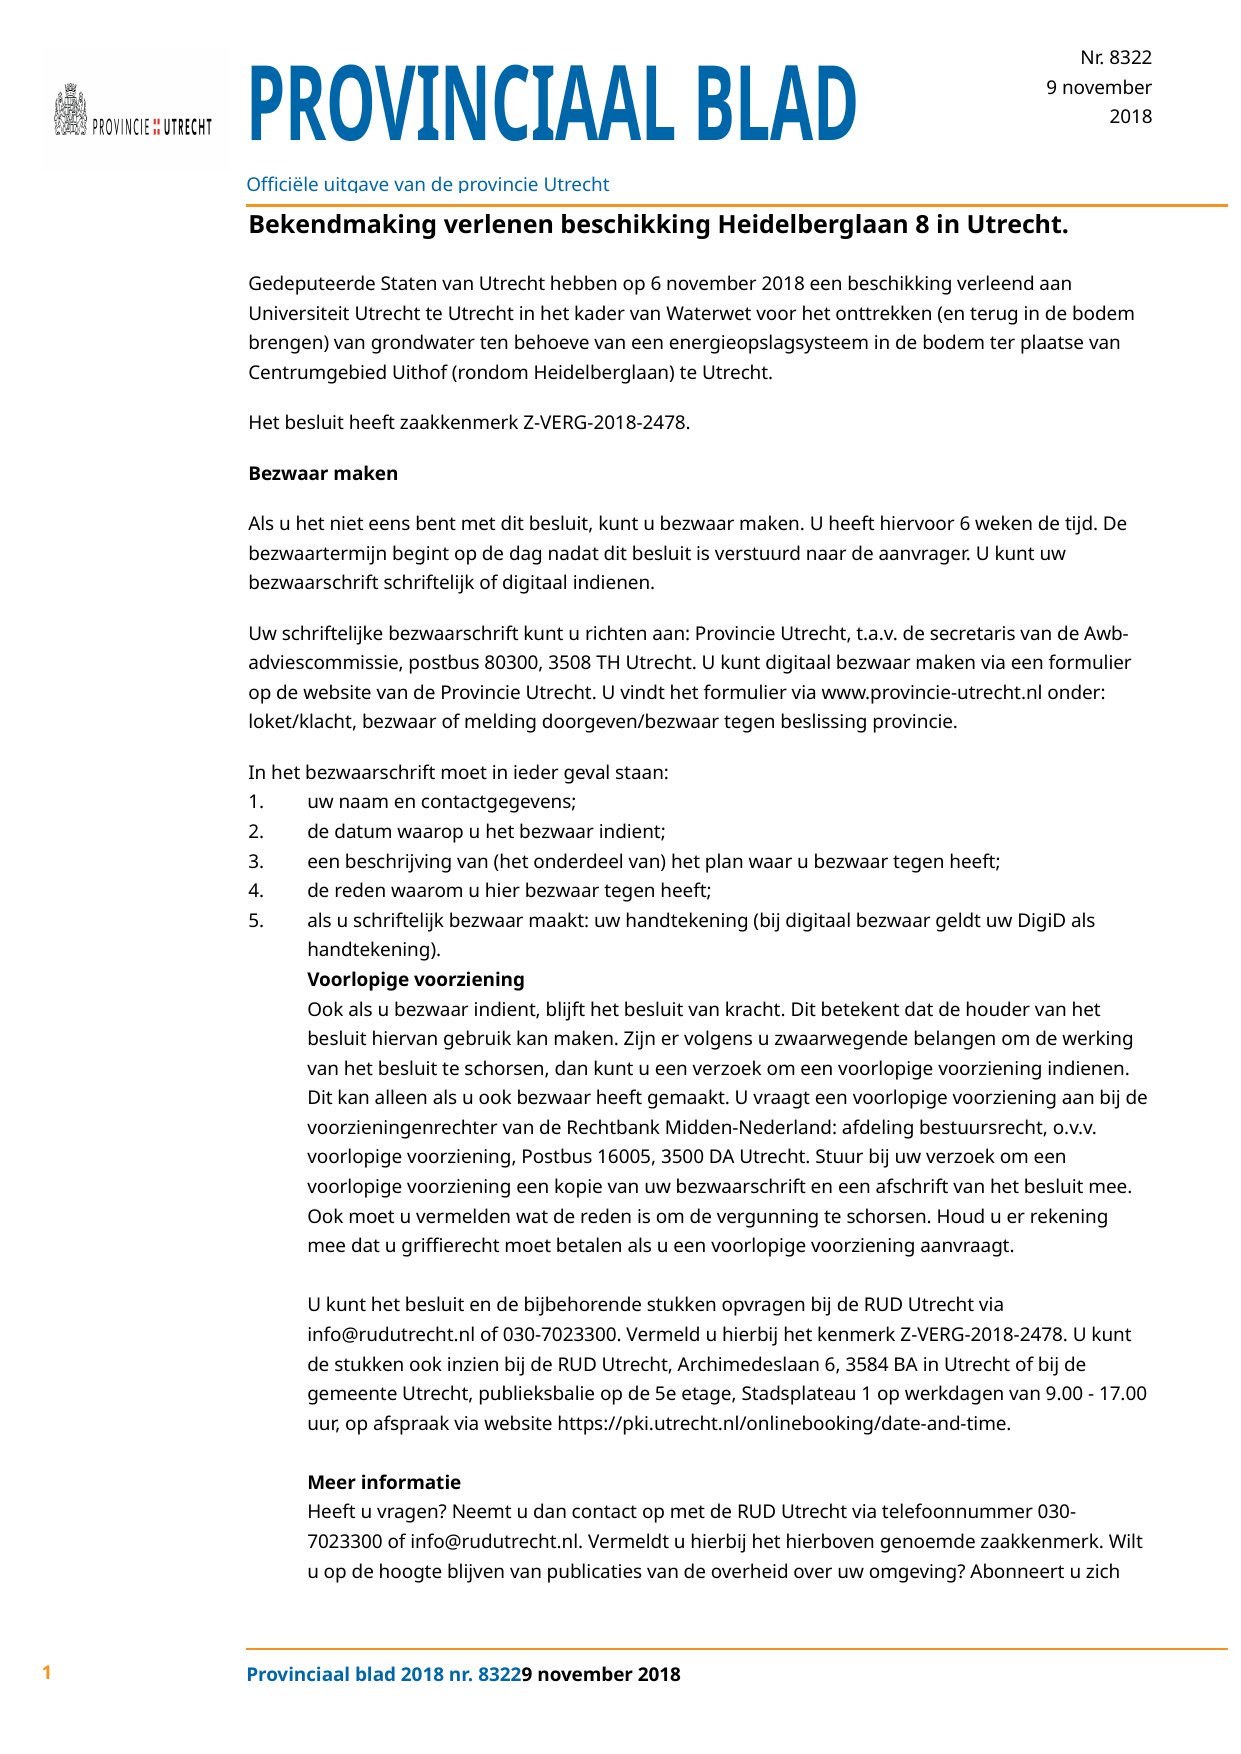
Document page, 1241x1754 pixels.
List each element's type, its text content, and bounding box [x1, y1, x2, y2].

list de datum waarop u het bezwaar indient; [248, 818, 1152, 844]
list de reden waarom u hier bezwaar tegen heeft; [248, 877, 1152, 903]
text Als u het niet eens bent met dit besluit, kunt u bezwaar maken. U heeft hiervoor 6 weken de tijd. De bezwaartermijn begint op de dag nadat dit besluit is verstuurd naar de aanvrager. U kunt uw bezwaarschrift schriftelijk of digitaal indienen. [248, 510, 1152, 595]
list Heeft u vragen? Neemt u dan contact op met de RUD Utrecht via telefoonnummer 030-7023300 of info@rudutrecht.nl. Vermeldt u hierbij het hierboven genoemde zaakkenmerk. Wilt u op de hoogte blijven van publicaties van de overheid over uw omgeving? Abonneert u zich [248, 1499, 1152, 1583]
list U kunt het besluit en de bijbehorende stukken opvragen bij de RUD Utrecht via info@rudutrecht.nl of 030-7023300. Vermeld u hierbij het kenmerk Z-VERG-2018-2478. U kunt de stukken ook inzien bij de RUD Utrecht, Archimedeslaan 6, 3584 BA in Utrecht of bij de gemeente Utrecht, publieksbalie op de 5e etage, Stadsplateau 1 op werkdagen van 9.00 - 17.00 uur, op afspraak via website https://pki.utrecht.nl/onlinebooking/date-and-time. [248, 1292, 1152, 1436]
text Uw schriftelijke bezwaarschrift kunt u richten aan: Provincie Utrecht, t.a.v. de secretaris van de Awb-adviescommissie, postbus 80300, 3508 TH Utrecht. U kunt digitaal bezwaar maken via een formulier op de website van de Provincie Utrecht. U vindt het formulier via www.provincie-utrecht.nl onder: loket/klacht, bezwaar of melding doorgeven/bezwaar tegen beslissing provincie. [248, 620, 1152, 734]
list uw naam en contactgegevens; [248, 789, 1152, 814]
list Ook als u bezwaar indient, blijft het besluit van kracht. Dit betekent dat de houder van het besluit hiervan gebruik kan maken. Zijn er volgens u zwaarwegende belangen om de werking van het besluit te schorsen, dan kunt u een verzoek om een voorlopige voorziening indienen. Dit kan alleen als u ook bezwaar heeft gemaakt. U vraagt een voorlopige voorziening aan bij de voorzieningenrechter van de Rechtbank Midden-Nederland: afdeling bestuursrecht, o.v.v. voorlopige voorziening, Postbus 16005, 3500 DA Utrecht. Stuur bij uw verzoek om een voorlopige voorziening een kopie van uw bezwaarschrift en een afschrift van het besluit mee. Ook moet u vermelden wat de reden is om de vergunning te schorsen. Houd u er rekening mee dat u griffierecht moet betalen als u een voorlopige voorziening aanvraagt. [248, 996, 1152, 1258]
text In het bezwaarschrift moet in ieder geval staan: [248, 759, 1152, 785]
text Bezwaar maken [248, 460, 1152, 486]
picture [41, 47, 231, 172]
text Bekendmaking verlenen beschikking Heidelberglaan 8 in Utrecht. [248, 207, 1152, 241]
text Het besluit heeft zaakkenmerk Z-VERG-2018-2478. [248, 409, 1152, 435]
list Voorlopige voorziening [248, 966, 1152, 992]
list Meer informatie [248, 1469, 1152, 1495]
list als u schriftelijk bezwaar maakt: uw handtekening (bij digitaal bezwaar geldt uw DigiD als handtekening). [248, 907, 1152, 962]
text Gedeputeerde Staten van Utrecht hebben op 6 november 2018 een beschikking verleend aan Universiteit Utrecht te Utrecht in het kader van Waterwet voor het onttrekken (en terug in de bodem brengen) van grondwater ten behoeve van een energieopslagsysteem in de bodem ter plaatse van Centrumgebied Uithof (rondom Heidelberglaan) te Utrecht. [248, 270, 1152, 385]
list een beschrijving van (het onderdeel van) het plan waar u bezwaar tegen heeft; [248, 848, 1152, 873]
